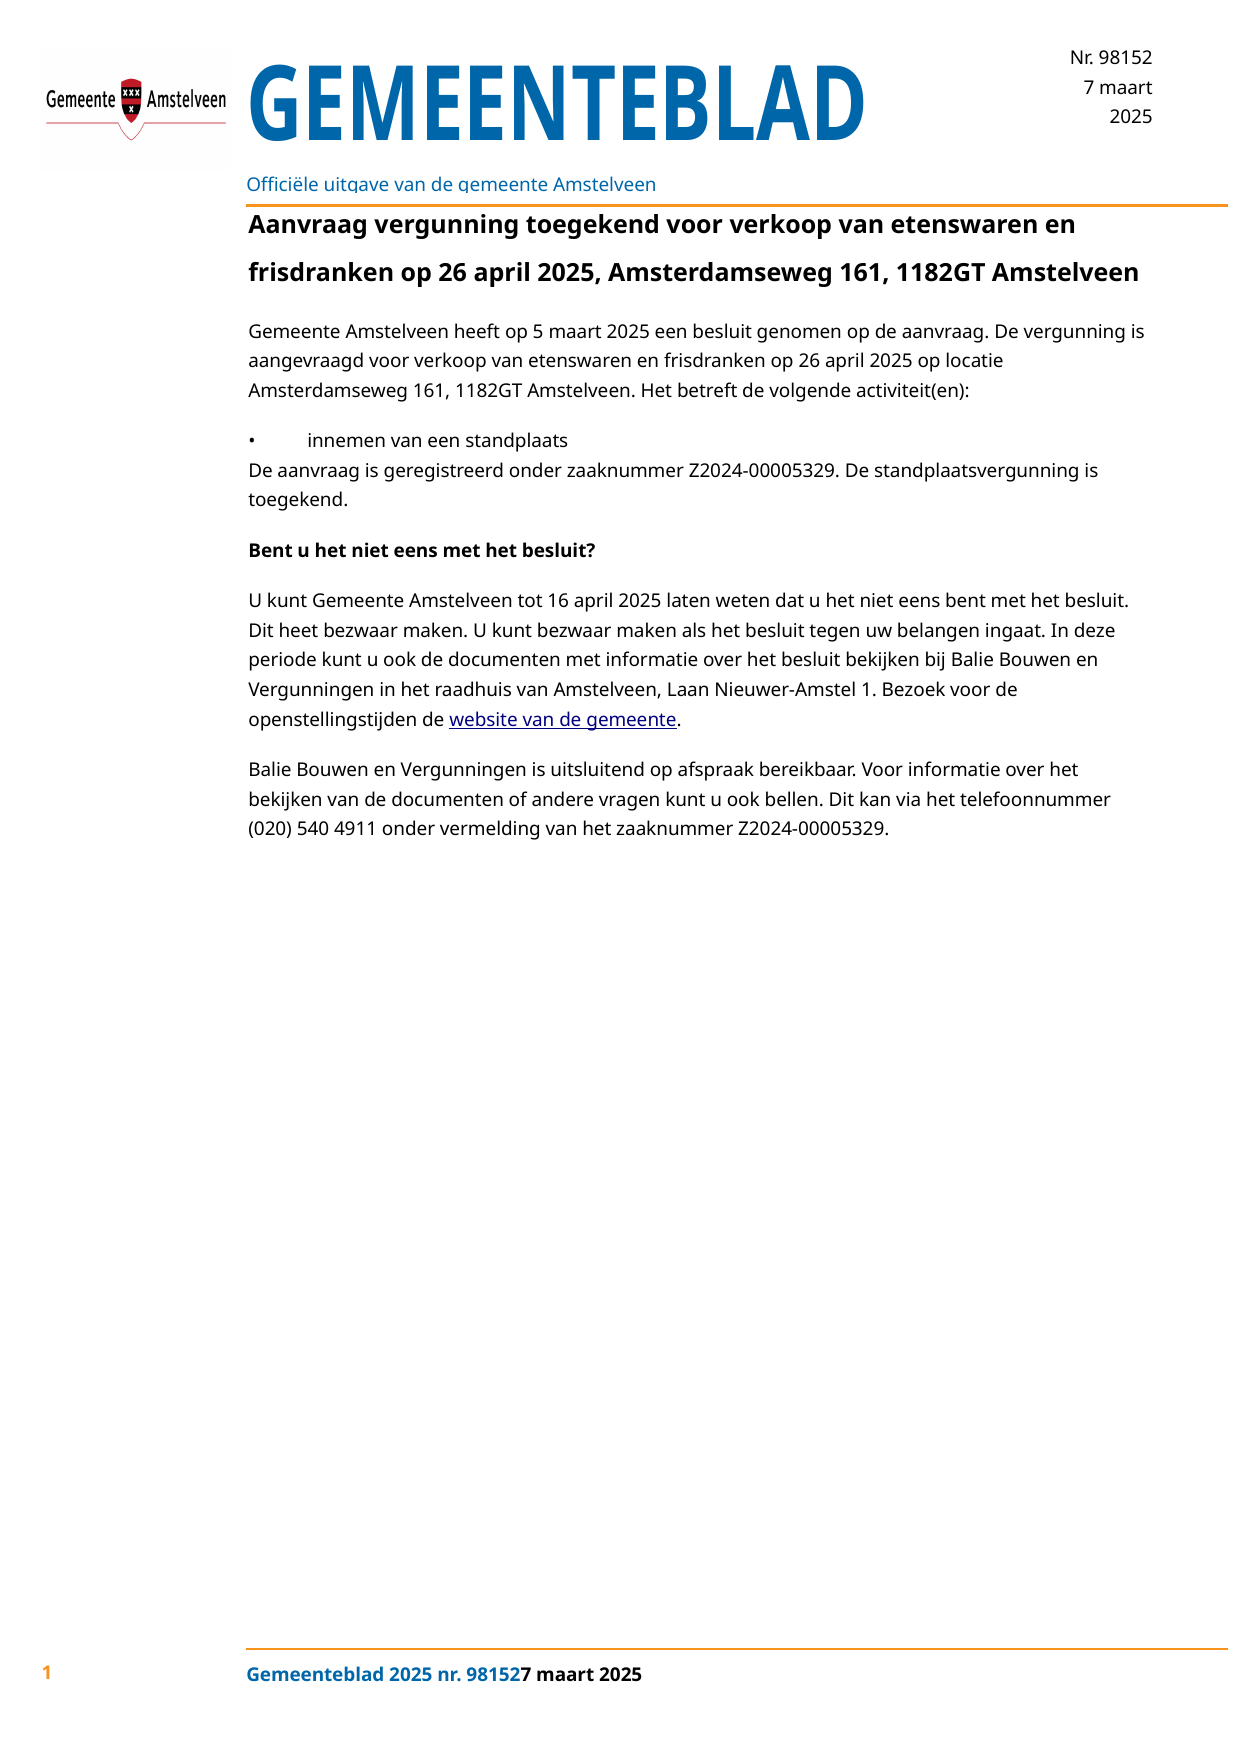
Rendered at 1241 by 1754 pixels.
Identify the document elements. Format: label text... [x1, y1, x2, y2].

text Balie Bouwen en Vergunningen is uitsluitend op afspraak bereikbaar. Voor informatie over het bekijken van de documenten of andere vragen kunt u ook bellen. Dit kan via het telefoonnummer (020) 540 4911 onder vermelding van het zaaknummer Z2024-00005329. [248, 756, 1152, 841]
list innemen van een standplaats [248, 427, 1152, 453]
picture [41, 47, 231, 172]
text De aanvraag is geregistreerd onder zaaknummer Z2024-00005329. De standplaatsvergunning is toegekend. [248, 457, 1152, 512]
text Aanvraag vergunning toegekend voor verkoop van etenswaren en frisdranken op 26 april 2025, Amsterdamseweg 161, 1182GT Amstelveen [248, 207, 1152, 288]
text Gemeente Amstelveen heeft op 5 maart 2025 een besluit genomen op de aanvraag. De vergunning is aangevraagd voor verkoop van etenswaren en frisdranken op 26 april 2025 op locatie Amsterdamseweg 161, 1182GT Amstelveen. Het betreft de volgende activiteit(en): [248, 318, 1152, 403]
text Bent u het niet eens met het besluit? [248, 537, 1152, 563]
text U kunt Gemeente Amstelveen tot 16 april 2025 laten weten dat u het niet eens bent met het besluit. Dit heet bezwaar maken. U kunt bezwaar maken als het besluit tegen uw belangen ingaat. In deze periode kunt u ook de documenten met informatie over het besluit bekijken bij Balie Bouwen en Vergunningen in het raadhuis van Amstelveen, Laan Nieuwer-Amstel 1. Bezoek voor de openstellingstijden de website van de gemeente. [248, 587, 1152, 732]
